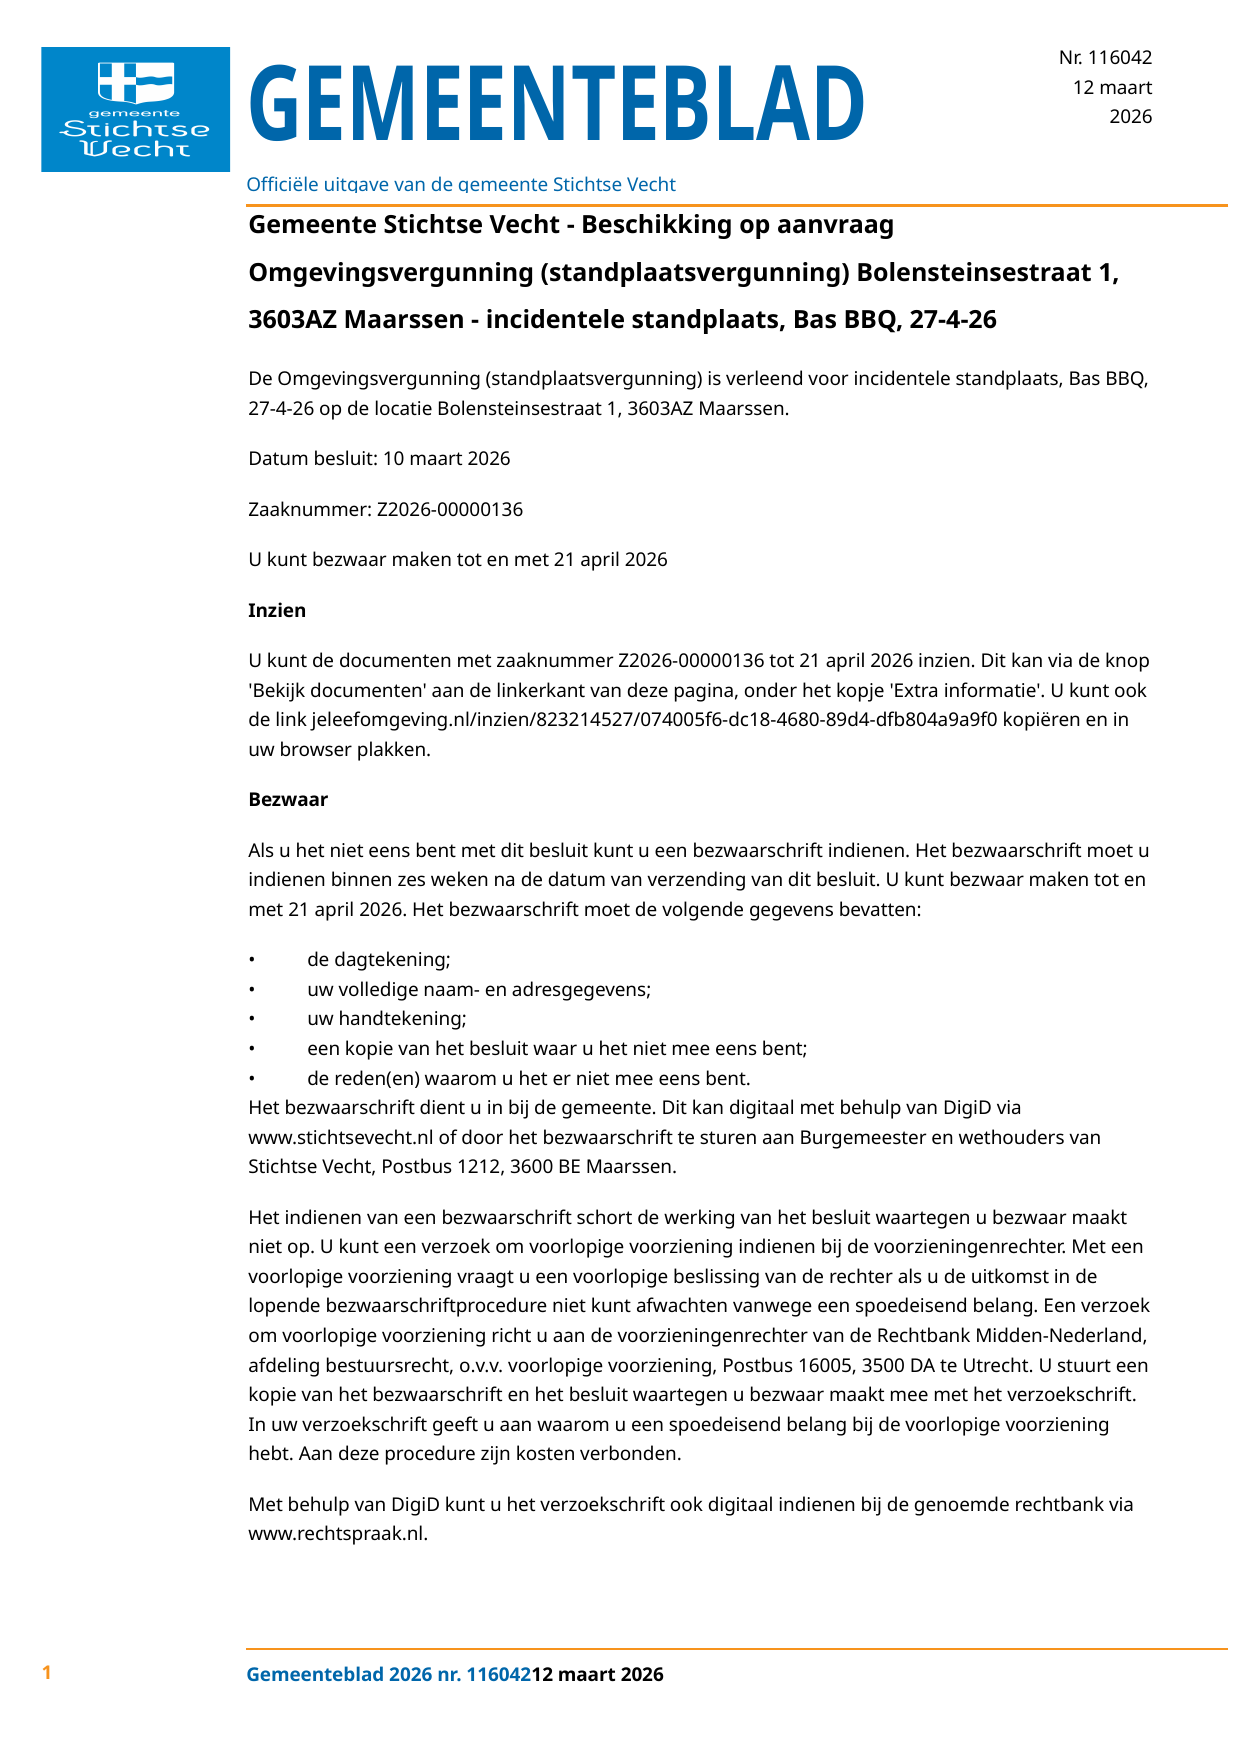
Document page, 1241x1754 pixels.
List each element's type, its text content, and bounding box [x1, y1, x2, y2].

text Bezwaar [248, 786, 1152, 812]
text Als u het niet eens bent met dit besluit kunt u een bezwaarschrift indienen. Het bezwaarschrift moet u indienen binnen zes weken na de datum van verzending van dit besluit. U kunt bezwaar maken tot en met 21 april 2026. Het bezwaarschrift moet de volgende gegevens bevatten: [248, 837, 1152, 922]
list een kopie van het besluit waar u het niet mee eens bent; [248, 1035, 1152, 1061]
text Gemeente Stichtse Vecht - Beschikking op aanvraag Omgevingsvergunning (standplaatsvergunning) Bolensteinsestraat 1, 3603AZ Maarssen - incidentele standplaats, Bas BBQ, 27-4-26 [248, 207, 1152, 336]
text U kunt bezwaar maken tot en met 21 april 2026 [248, 546, 1152, 572]
picture [99, 63, 135, 101]
text Het indienen van een bezwaarschrift schort de werking van het besluit waartegen u bezwaar maakt niet op. U kunt een verzoek om voorlopige voorziening indienen bij de voorzieningenrechter. Met een voorlopige voorziening vraagt u een voorlopige beslissing van de rechter als u de uitkomst in de lopende bezwaarschriftprocedure niet kunt afwachten vanwege een spoedeisend belang. Een verzoek om voorlopige voorziening richt u aan de voorzieningenrechter van de Rechtbank Midden-Nederland, afdeling bestuursrecht, o.v.v. voorlopige voorziening, Postbus 16005, 3500 DA te Utrecht. U stuurt een kopie van het bezwaarschrift en het besluit waartegen u bezwaar maakt mee met het verzoekschrift. In uw verzoekschrift geeft u aan waarom u een spoedeisend belang bij de voorlopige voorziening hebt. Aan deze procedure zijn kosten verbonden. [248, 1204, 1152, 1466]
list de reden(en) waarom u het er niet mee eens bent. [248, 1065, 1152, 1090]
text Zaaknummer: Z2026-00000136 [248, 496, 1152, 522]
text Het bezwaarschrift dient u in bij de gemeente. Dit kan digitaal met behulp van DigiD via www.stichtsevecht.nl of door het bezwaarschrift te sturen aan Burgemeester en wethouders van Stichtse Vecht, Postbus 1212, 3600 BE Maarssen. [248, 1094, 1152, 1179]
text U kunt de documenten met zaaknummer Z2026-00000136 tot 21 april 2026 inzien. Dit kan via de knop 'Bekijk documenten' aan de linkerkant van deze pagina, onder het kopje 'Extra informatie'. U kunt ook de link jeleefomgeving.nl/inzien/823214527/074005f6-dc18-4680-89d4-dfb804a9a9f0 kopiëren en in uw browser plakken. [248, 647, 1152, 762]
text Inzien [248, 597, 1152, 622]
text Datum besluit: 10 maart 2026 [248, 446, 1152, 471]
text De Omgevingsvergunning (standplaatsvergunning) is verleend voor incidentele standplaats, Bas BBQ, 27-4-26 op de locatie Bolensteinsestraat 1, 3603AZ Maarssen. [248, 366, 1152, 421]
list de dagtekening; [248, 946, 1152, 972]
list uw handtekening; [248, 1006, 1152, 1031]
text Met behulp van DigiD kunt u het verzoekschrift ook digitaal indienen bij de genoemde rechtbank via www.rechtspraak.nl. [248, 1491, 1152, 1546]
list uw volledige naam- en adresgegevens; [248, 976, 1152, 1002]
picture [137, 63, 174, 103]
